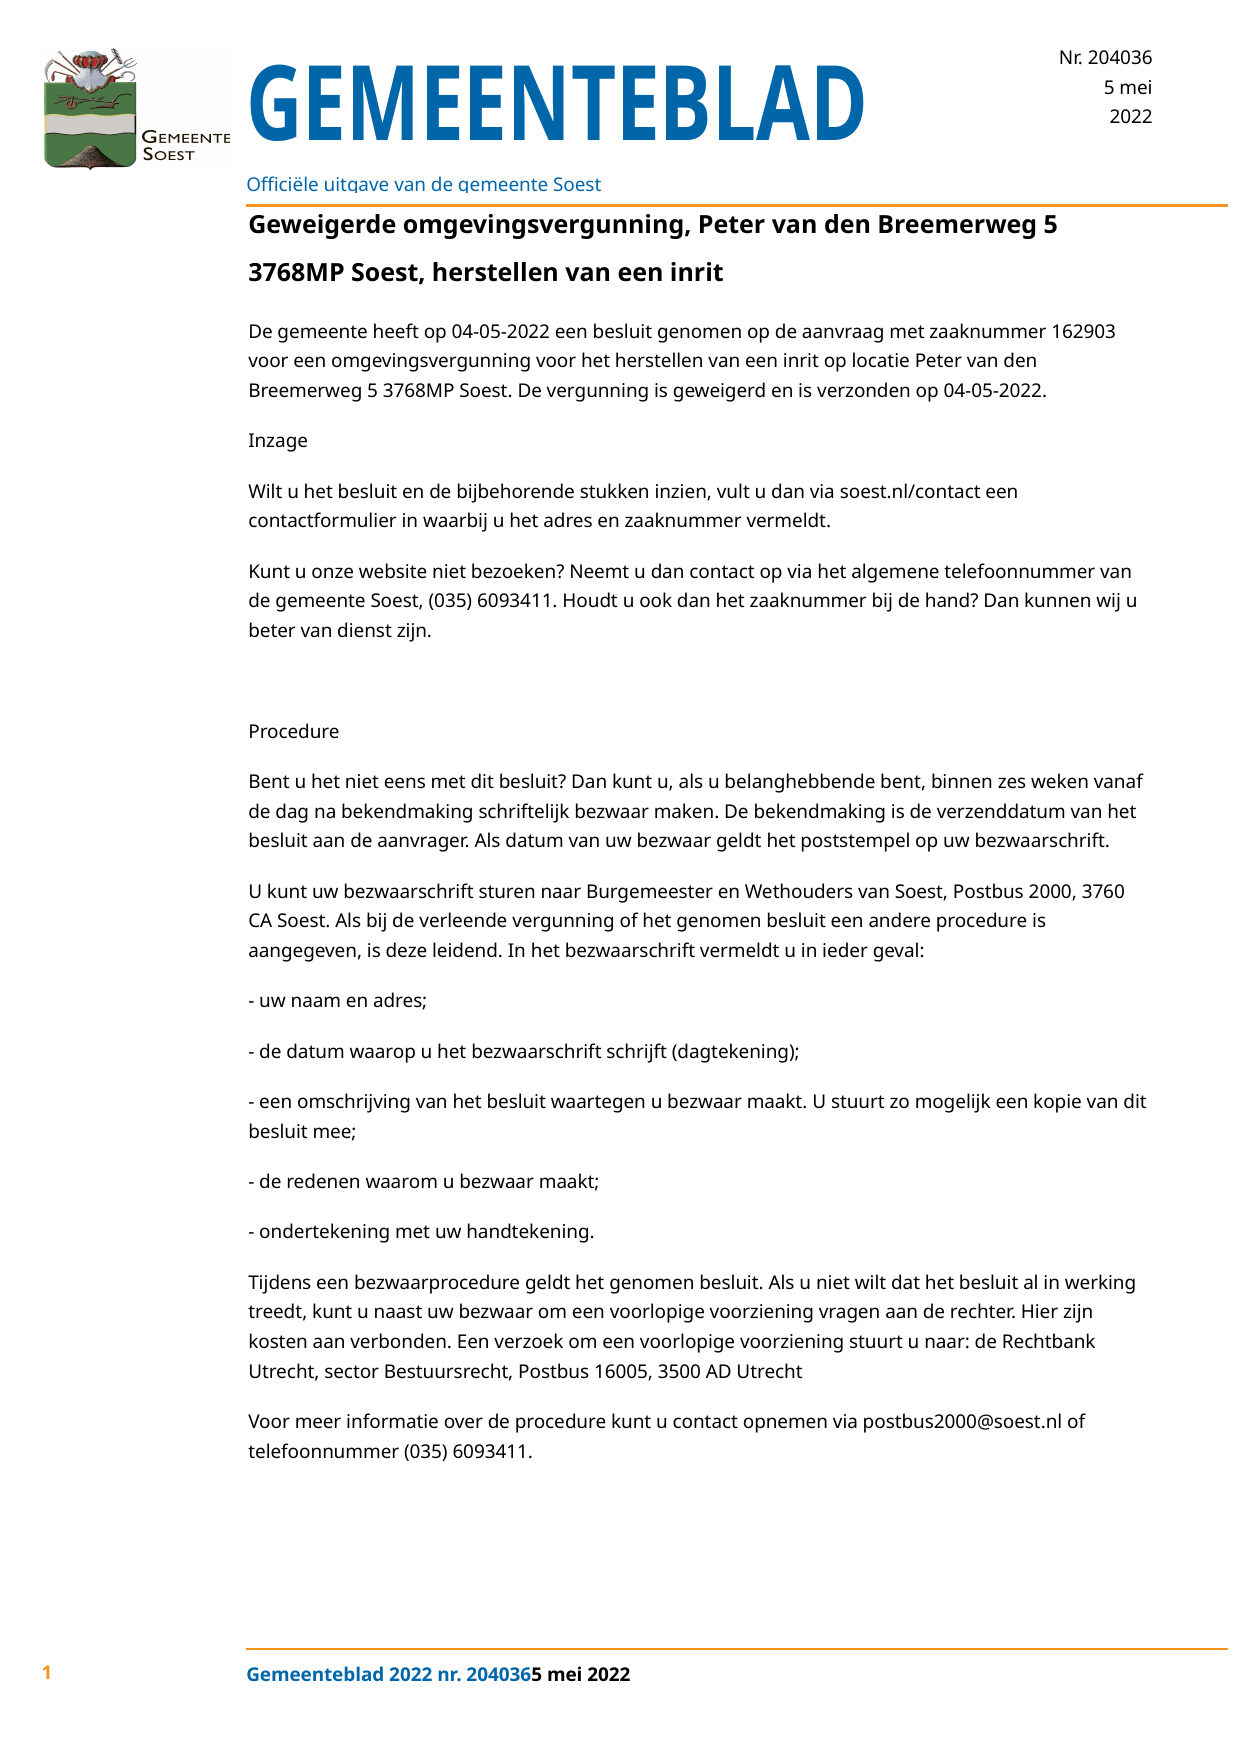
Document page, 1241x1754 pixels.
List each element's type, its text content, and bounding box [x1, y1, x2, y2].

text - ondertekening met uw handtekening. [248, 1219, 1152, 1244]
text - een omschrijving van het besluit waartegen u bezwaar maakt. U stuurt zo mogelijk een kopie van dit besluit mee; [248, 1088, 1152, 1144]
text Bent u het niet eens met dit besluit? Dan kunt u, als u belanghebbende bent, binnen zes weken vanaf de dag na bekendmaking schriftelijk bezwaar maken. De bekendmaking is de verzenddatum van het besluit aan de aanvrager. Als datum van uw bezwaar geldt het poststempel op uw bezwaarschrift. [248, 768, 1152, 853]
text Kunt u onze website niet bezoeken? Neemt u dan contact op via het algemene telefoonnummer van de gemeente Soest, (035) 6093411. Houdt u ook dan het zaaknummer bij de hand? Dan kunnen wij u beter van dienst zijn. [248, 558, 1152, 643]
text - de redenen waarom u bezwaar maakt; [248, 1168, 1152, 1194]
text Inzage [248, 427, 1152, 453]
text Voor meer informatie over de procedure kunt u contact opnemen via postbus2000@soest.nl of telefoonnummer (035) 6093411. [248, 1408, 1152, 1464]
text - uw naam en adres; [248, 987, 1152, 1013]
text Geweigerde omgevingsvergunning, Peter van den Breemerweg 5 3768MP Soest, herstellen van een inrit [248, 207, 1152, 288]
text U kunt uw bezwaarschrift sturen naar Burgemeester en Wethouders van Soest, Postbus 2000, 3760 CA Soest. Als bij de verleende vergunning of het genomen besluit een andere procedure is aangegeven, is deze leidend. In het bezwaarschrift vermeldt u in ieder geval: [248, 878, 1152, 963]
text De gemeente heeft op 04-05-2022 een besluit genomen op de aanvraag met zaaknummer 162903 voor een omgevingsvergunning voor het herstellen van een inrit op locatie Peter van den Breemerweg 5 3768MP Soest. De vergunning is geweigerd en is verzonden op 04-05-2022. [248, 318, 1152, 403]
text Tijdens een bezwaarprocedure geldt het genomen besluit. Als u niet wilt dat het besluit al in werking treedt, kunt u naast uw bezwaar om een voorlopige voorziening vragen aan de rechter. Hier zijn kosten aan verbonden. Een verzoek om een voorlopige voorziening stuurt u naar: de Rechtbank Utrecht, sector Bestuursrecht, Postbus 16005, 3500 AD Utrecht [248, 1269, 1152, 1384]
picture [41, 47, 231, 172]
text Procedure [248, 718, 1152, 744]
text Wilt u het besluit en de bijbehorende stukken inzien, vult u dan via soest.nl/contact een contactformulier in waarbij u het adres en zaaknummer vermeldt. [248, 478, 1152, 533]
text - de datum waarop u het bezwaarschrift schrijft (dagtekening); [248, 1038, 1152, 1064]
